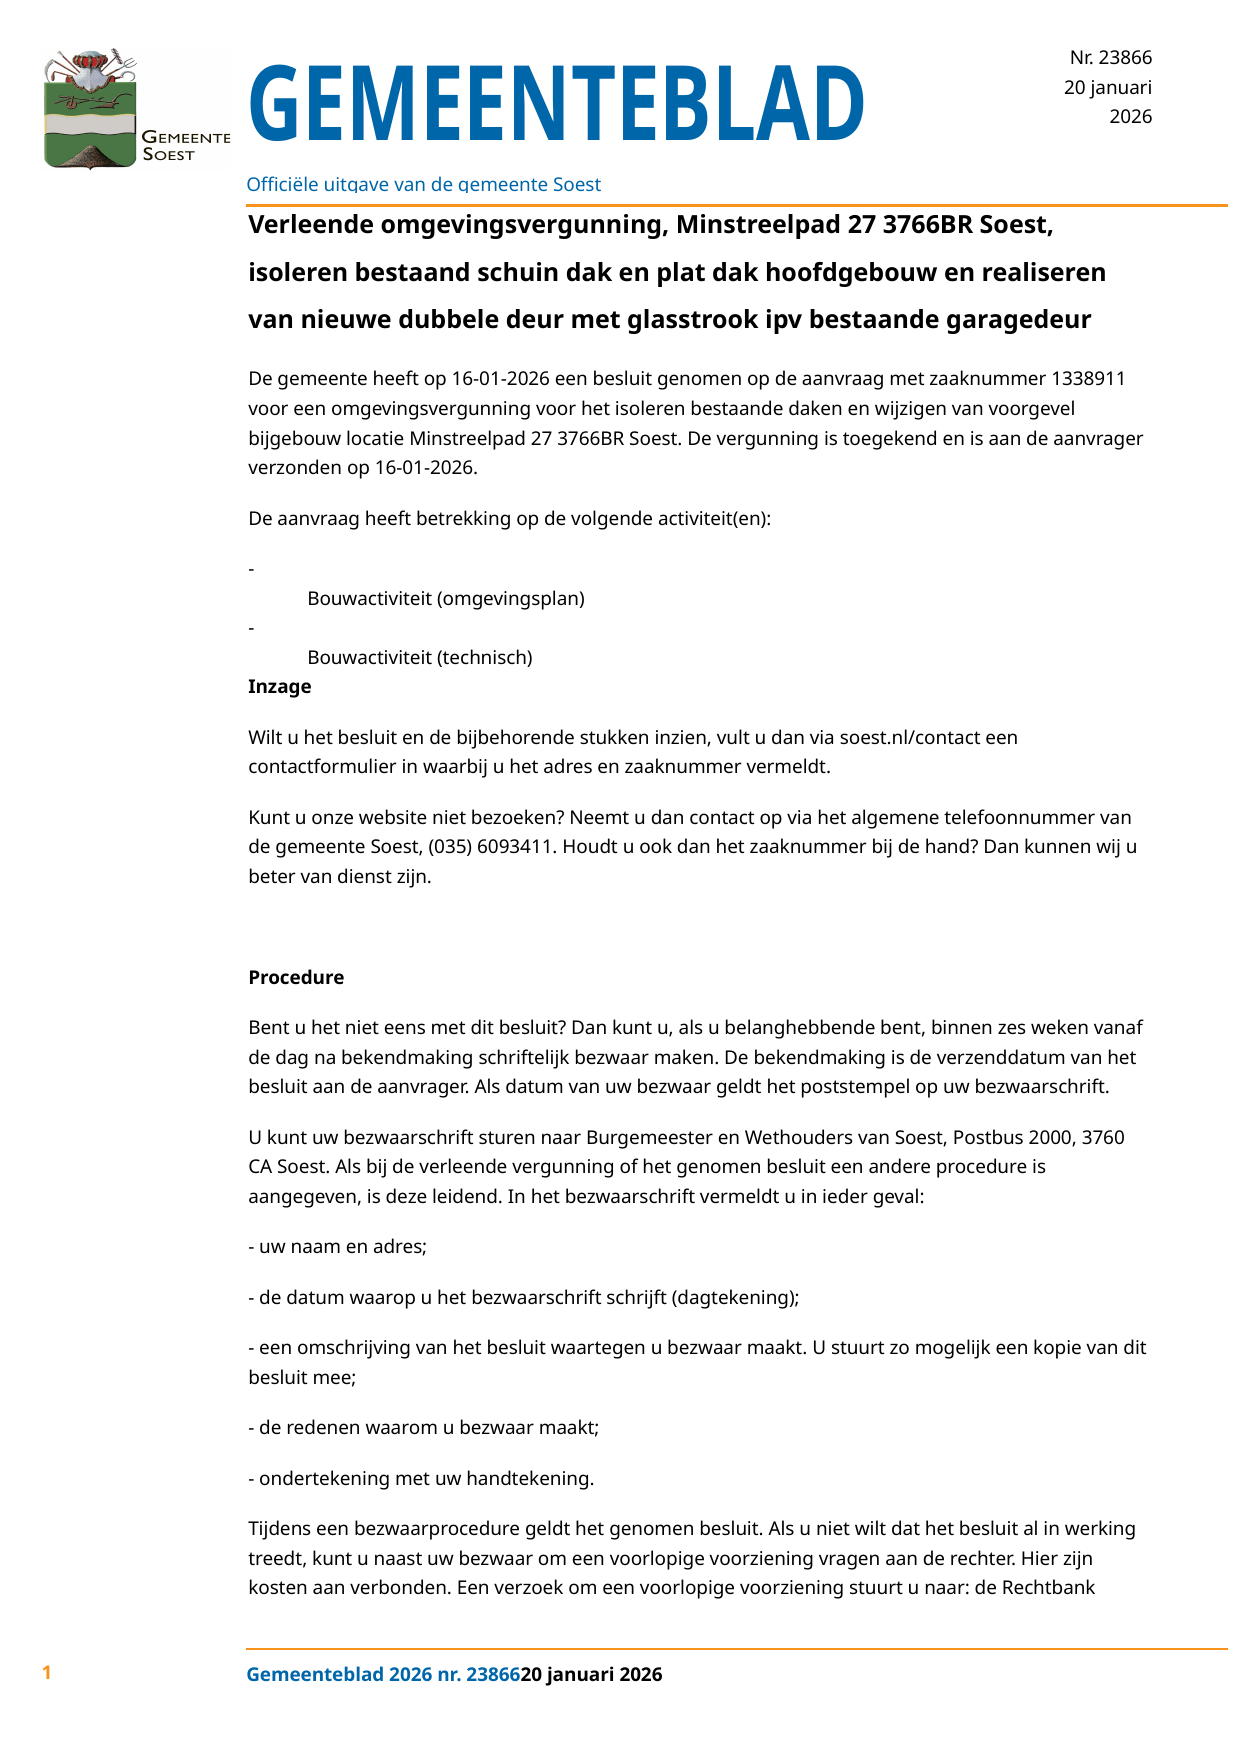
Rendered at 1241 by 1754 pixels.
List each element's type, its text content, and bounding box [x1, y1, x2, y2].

text - ondertekening met uw handtekening. [248, 1465, 1152, 1490]
list Bouwactiviteit (omgevingsplan) [248, 585, 1152, 610]
text Kunt u onze website niet bezoeken? Neemt u dan contact op via het algemene telefoonnummer van de gemeente Soest, (035) 6093411. Houdt u ook dan het zaaknummer bij de hand? Dan kunnen wij u beter van dienst zijn. [248, 804, 1152, 889]
text Verleende omgevingsvergunning, Minstreelpad 27 3766BR Soest, isoleren bestaand schuin dak en plat dak hoofdgebouw en realiseren van nieuwe dubbele deur met glasstrook ipv bestaande garagedeur [248, 207, 1152, 336]
picture [41, 47, 231, 172]
text U kunt uw bezwaarschrift sturen naar Burgemeester en Wethouders van Soest, Postbus 2000, 3760 CA Soest. Als bij de verleende vergunning of het genomen besluit een andere procedure is aangegeven, is deze leidend. In het bezwaarschrift vermeldt u in ieder geval: [248, 1124, 1152, 1209]
text Procedure [248, 964, 1152, 989]
text - uw naam en adres; [248, 1233, 1152, 1259]
text De gemeente heeft op 16-01-2026 een besluit genomen op de aanvraag met zaaknummer 1338911 voor een omgevingsvergunning voor het isoleren bestaande daken en wijzigen van voorgevel bijgebouw locatie Minstreelpad 27 3766BR Soest. De vergunning is toegekend en is aan de aanvrager verzonden op 16-01-2026. [248, 366, 1152, 480]
text Wilt u het besluit en de bijbehorende stukken inzien, vult u dan via soest.nl/contact een contactformulier in waarbij u het adres en zaaknummer vermeldt. [248, 724, 1152, 779]
text Bent u het niet eens met dit besluit? Dan kunt u, als u belanghebbende bent, binnen zes weken vanaf de dag na bekendmaking schriftelijk bezwaar maken. De bekendmaking is de verzenddatum van het besluit aan de aanvrager. Als datum van uw bezwaar geldt het poststempel op uw bezwaarschrift. [248, 1014, 1152, 1099]
text - de redenen waarom u bezwaar maakt; [248, 1414, 1152, 1440]
text De aanvraag heeft betrekking op de volgende activiteit(en): [248, 505, 1152, 530]
text Inzage [248, 673, 1152, 699]
text Tijdens een bezwaarprocedure geldt het genomen besluit. Als u niet wilt dat het besluit al in werking treedt, kunt u naast uw bezwaar om een voorlopige voorziening vragen aan de rechter. Hier zijn kosten aan verbonden. Een verzoek om een voorlopige voorziening stuurt u naar: de Rechtbank [248, 1515, 1152, 1600]
text - een omschrijving van het besluit waartegen u bezwaar maakt. U stuurt zo mogelijk een kopie van dit besluit mee; [248, 1334, 1152, 1389]
text - de datum waarop u het bezwaarschrift schrijft (dagtekening); [248, 1284, 1152, 1309]
list Bouwactiviteit (technisch) [248, 644, 1152, 669]
